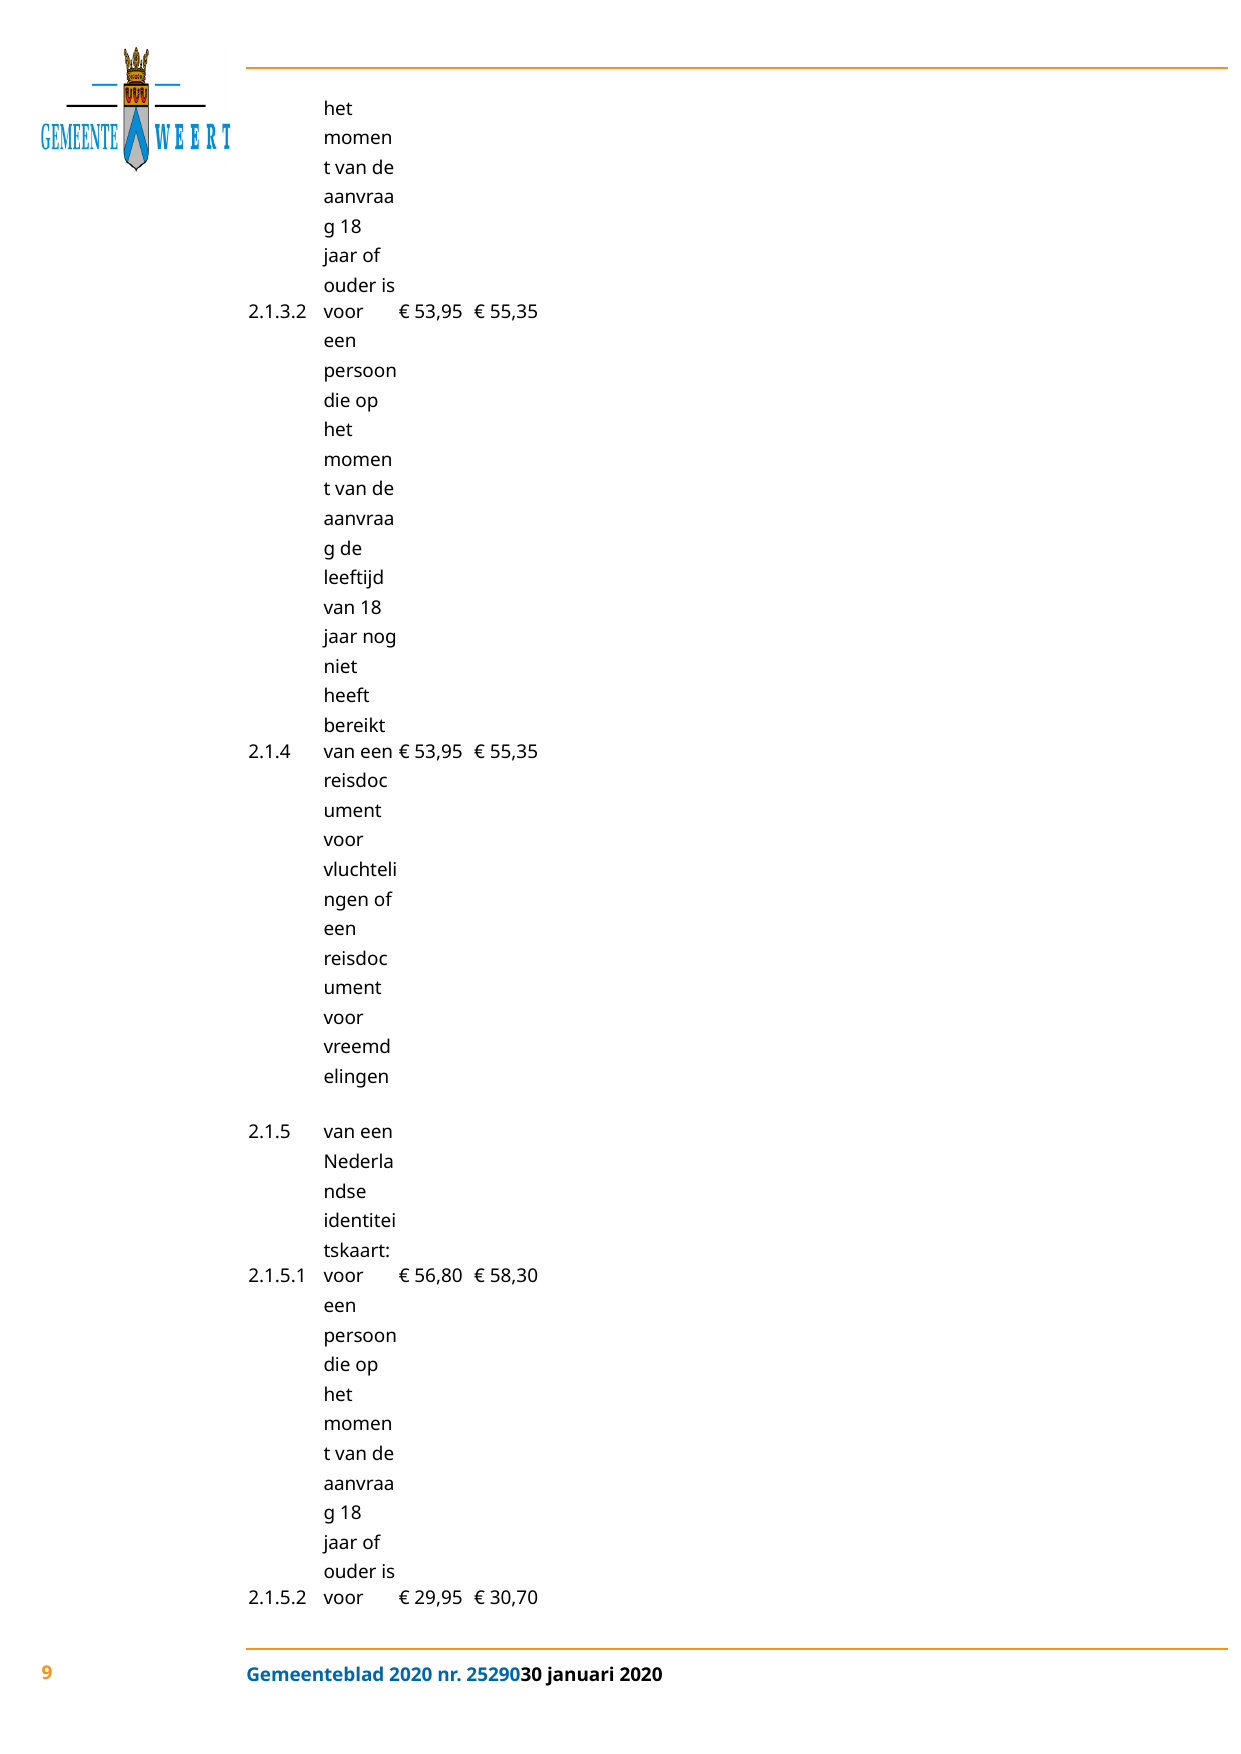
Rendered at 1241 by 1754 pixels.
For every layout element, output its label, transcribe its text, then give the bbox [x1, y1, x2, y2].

table_cell voor een persoon die op het moment van de aanvraag de leeftijd van 18 jaar nog niet heeft bereikt [323, 298, 398, 738]
table_cell € 30,70 [474, 1584, 549, 1610]
table_cell 2.1.4 [248, 738, 323, 1119]
table_cell € 53,95 [399, 738, 474, 1119]
table_cell [248, 95, 323, 298]
table_cell van een reisdocument voor vluchtelingen of een reisdocument voor vreemdelingen [323, 738, 398, 1119]
table_cell € 56,80 [399, 1263, 474, 1584]
table_cell [474, 95, 549, 298]
table_cell € 58,30 [474, 1263, 549, 1584]
table_cell € 55,35 [474, 738, 549, 1119]
table_cell het moment van de aanvraag 18 jaar of ouder is [323, 95, 398, 298]
table_cell 2.1.5.2 [248, 1584, 323, 1610]
table_cell 2.1.3.2 [248, 298, 323, 738]
table_cell 2.1.5.1 [248, 1263, 323, 1584]
table_cell € 53,95 [399, 298, 474, 738]
table_cell [474, 1119, 549, 1263]
table_cell voor een persoon die op het moment van de aanvraag 18 jaar of ouder is [323, 1263, 398, 1584]
table_cell [399, 1119, 474, 1263]
table_cell 2.1.5 [248, 1119, 323, 1263]
table_cell € 55,35 [474, 298, 549, 738]
table_cell € 29,95 [399, 1584, 474, 1610]
picture [41, 47, 231, 172]
table_cell [399, 95, 474, 298]
table_cell van een Nederlandse identiteitskaart: [323, 1119, 398, 1263]
table_cell voor [323, 1584, 398, 1610]
